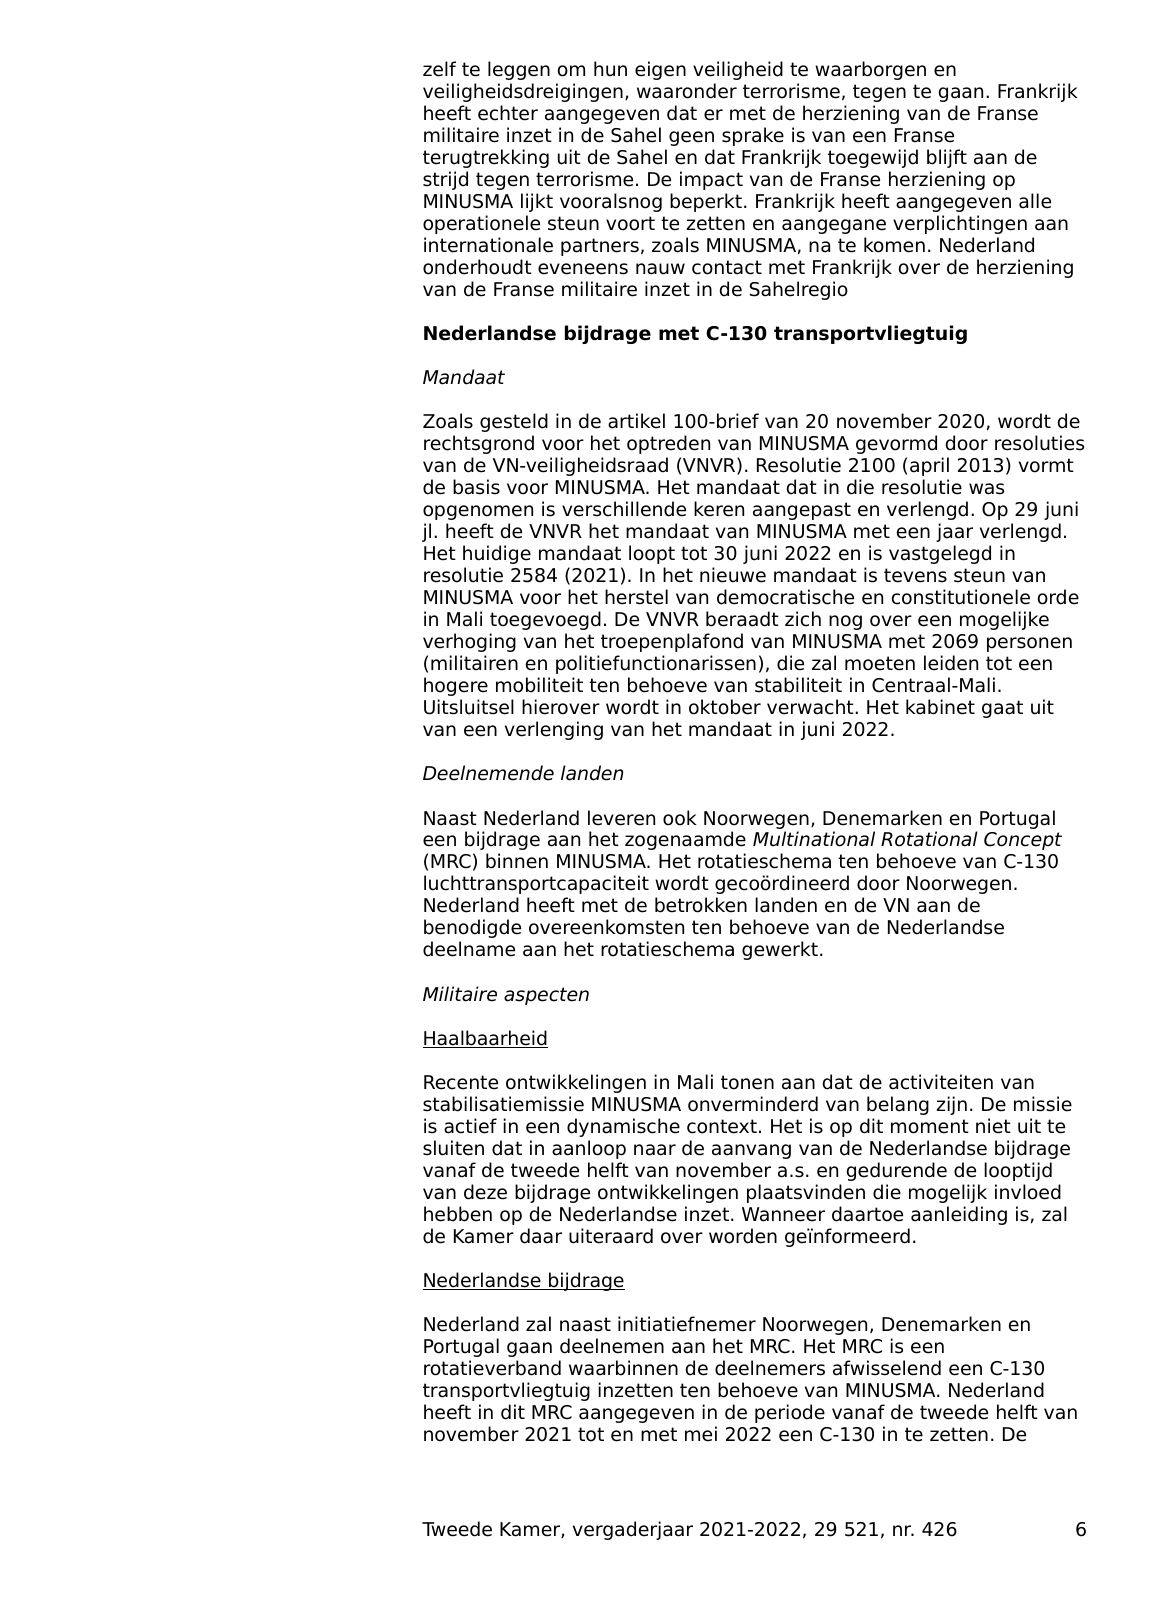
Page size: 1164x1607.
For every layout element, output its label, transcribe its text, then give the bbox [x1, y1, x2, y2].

subtitle Nederlandse bijdrage met C-130 transportvliegtuig [422, 323, 1087, 345]
subtitle Haalbaarheid [422, 1028, 1087, 1049]
text Zoals gesteld in de artikel 100-brief van 20 november 2020, wordt de rechtsgrond voor het optreden van MINUSMA gevormd door resoluties van de VN-veiligheidsraad (VNVR). Resolutie 2100 (april 2013) vormt de basis voor MINUSMA. Het mandaat dat in die resolutie was opgenomen is verschillende keren aangepast en verlengd. Op 29 juni jl. heeft de VNVR het mandaat van MINUSMA met een jaar verlengd. Het huidige mandaat loopt tot 30 juni 2022 en is vastgelegd in resolutie 2584 (2021). In het nieuwe mandaat is tevens steun van MINUSMA voor het herstel van democratische en constitutionele orde in Mali toegevoegd. De VNVR beraadt zich nog over een mogelijke verhoging van het troepenplafond van MINUSMA met 2069 personen (militairen en politiefunctionarissen), die zal moeten leiden tot een hogere mobiliteit ten behoeve van stabiliteit in Centraal-Mali. Uitsluitsel hierover wordt in oktober verwacht. Het kabinet gaat uit van een verlenging van het mandaat in juni 2022. [422, 411, 1087, 741]
subtitle Mandaat [422, 367, 1087, 389]
text Naast Nederland leveren ook Noorwegen, Denemarken en Portugal een bijdrage aan het zogenaamde Multinational Rotational Concept (MRC) binnen MINUSMA. Het rotatieschema ten behoeve van C-130 luchttransportcapaciteit wordt gecoördineerd door Noorwegen. Nederland heeft met de betrokken landen en de VN aan de benodigde overeenkomsten ten behoeve van de Nederlandse deelname aan het rotatieschema gewerkt. [422, 807, 1087, 961]
text Nederland zal naast initiatiefnemer Noorwegen, Denemarken en Portugal gaan deelnemen aan het MRC. Het MRC is een rotatieverband waarbinnen de deelnemers afwisselend een C-130 transportvliegtuig inzetten ten behoeve van MINUSMA. Nederland heeft in dit MRC aangegeven in de periode vanaf de tweede helft van november 2021 tot en met mei 2022 een C-130 in te zetten. De [422, 1314, 1087, 1446]
subtitle Nederlandse bijdrage [422, 1270, 1087, 1292]
text Recente ontwikkelingen in Mali tonen aan dat de activiteiten van stabilisatiemissie MINUSMA onverminderd van belang zijn. De missie is actief in een dynamische context. Het is op dit moment niet uit te sluiten dat in aanloop naar de aanvang van de Nederlandse bijdrage vanaf de tweede helft van november a.s. en gedurende de looptijd van deze bijdrage ontwikkelingen plaatsvinden die mogelijk invloed hebben op de Nederlandse inzet. Wanneer daartoe aanleiding is, zal de Kamer daar uiteraard over worden geïnformeerd. [422, 1072, 1087, 1248]
subtitle Militaire aspecten [422, 983, 1087, 1005]
text zelf te leggen om hun eigen veiligheid te waarborgen en veiligheidsdreigingen, waaronder terrorisme, tegen te gaan. Frankrijk heeft echter aangegeven dat er met de herziening van de Franse militaire inzet in de Sahel geen sprake is van een Franse terugtrekking uit de Sahel en dat Frankrijk toegewijd blijft aan de strijd tegen terrorisme. De impact van de Franse herziening op MINUSMA lijkt vooralsnog beperkt. Frankrijk heeft aangegeven alle operationele steun voort te zetten en aangegane verplichtingen aan internationale partners, zoals MINUSMA, na te komen. Nederland onderhoudt eveneens nauw contact met Frankrijk over de herziening van de Franse militaire inzet in de Sahelregio [422, 59, 1087, 301]
subtitle Deelnemende landen [422, 763, 1087, 785]
